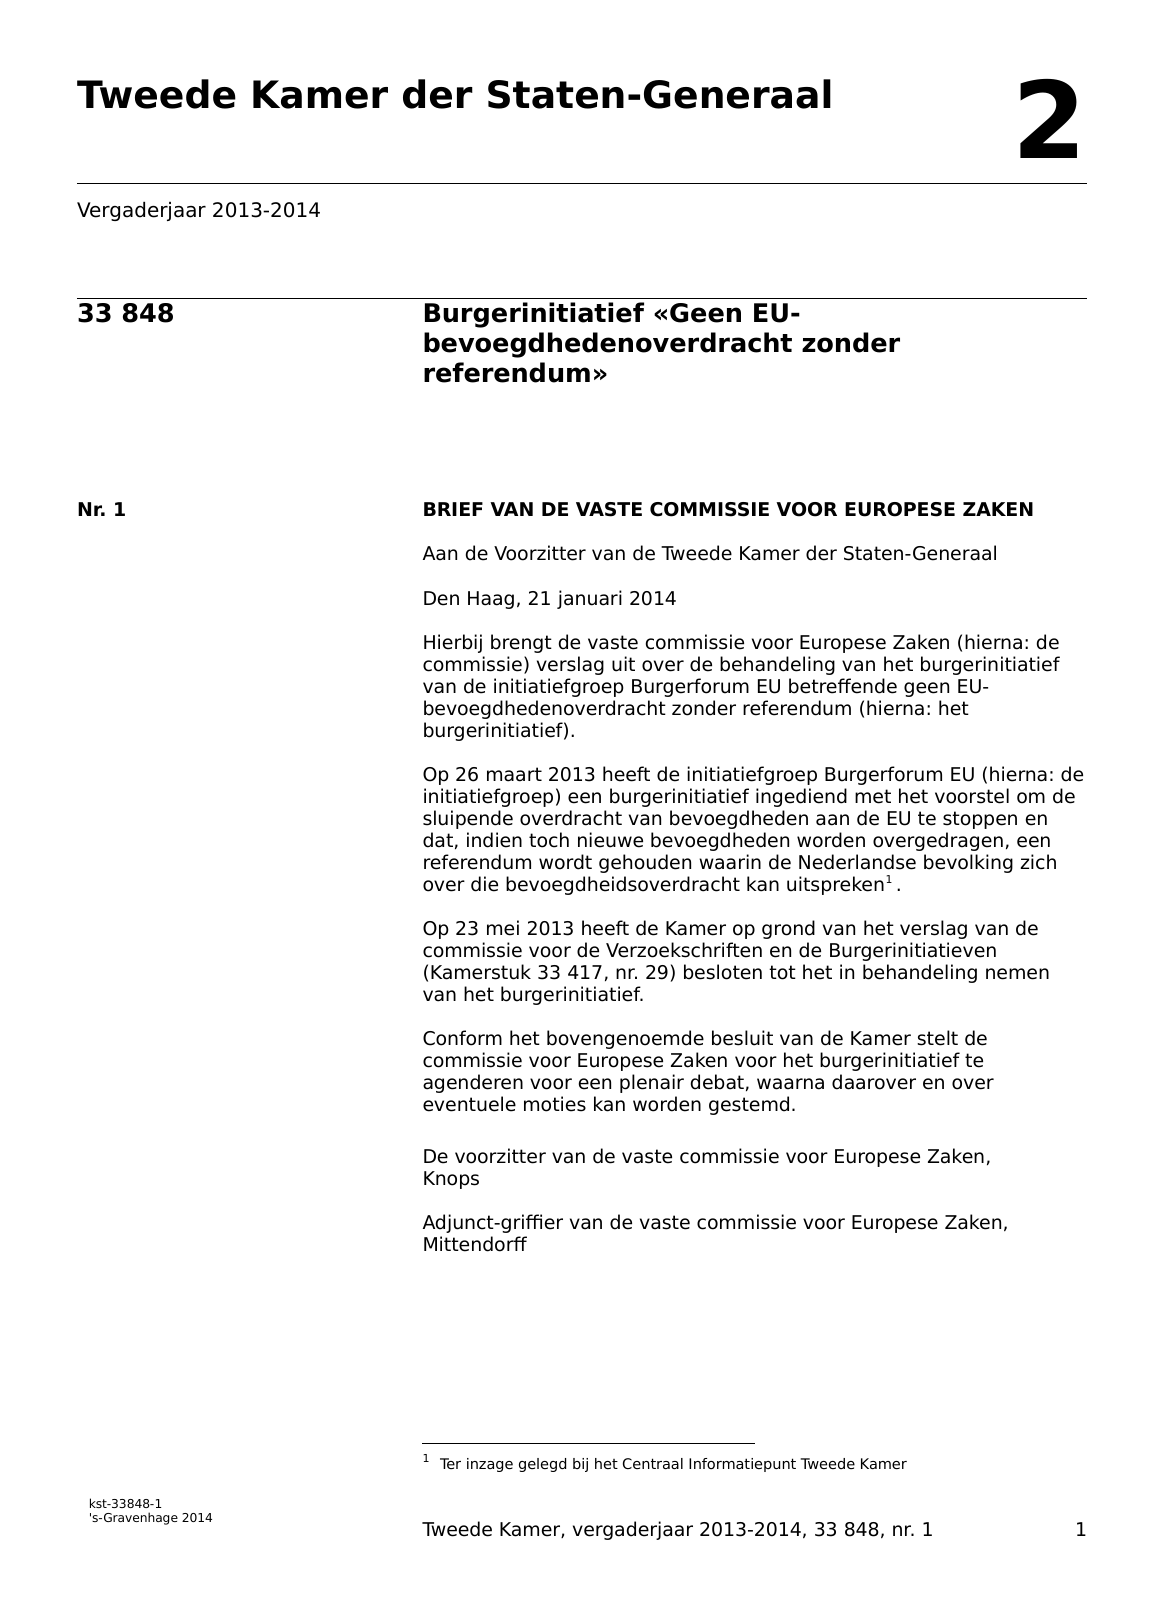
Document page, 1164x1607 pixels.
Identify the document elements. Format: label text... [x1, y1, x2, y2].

text De voorzitter van de vaste commissie voor Europese Zaken, Knops [422, 1146, 1087, 1190]
text Op 23 mei 2013 heeft de Kamer op grond van het verslag van de commissie voor de Verzoekschriften en de Burgerinitiatieven (Kamerstuk 33 417, nr. 29) besloten tot het in behandeling nemen van het burgerinitiatief. [422, 918, 1087, 1006]
text Adjunct-griffier van de vaste commissie voor Europese Zaken, Mittendorff [422, 1212, 1087, 1256]
text Conform het bovengenoemde besluit van de Kamer stelt de commissie voor Europese Zaken voor het burgerinitiatief te agenderen voor een plenair debat, waarna daarover en over eventuele moties kan worden gestemd. [422, 1028, 1087, 1116]
subtitle Nr. 1 BRIEF VAN DE VASTE COMMISSIE VOOR EUROPESE ZAKEN [77, 499, 1087, 521]
text Op 26 maart 2013 heeft de initiatiefgroep Burgerforum EU (hierna: de initiatiefgroep) een burgerinitiatief ingediend met het voorstel om de sluipende overdracht van bevoegdheden aan de EU te stoppen en dat, indien toch nieuwe bevoegdheden worden overgedragen, een referendum wordt gehouden waarin de Nederlandse bevolking zich over die bevoegdheidsoverdracht kan uitspreken. [422, 764, 1087, 896]
text Aan de Voorzitter van de Tweede Kamer der Staten-Generaal [422, 543, 1087, 565]
text Den Haag, 21 januari 2014 [422, 587, 1087, 609]
text 's-Gravenhage 2014 [88, 1511, 323, 1525]
text Ter inzage gelegd bij het Centraal Informatiepunt Tweede Kamer [422, 1452, 1087, 1474]
table_header Tweede Kamer der Staten-Generaal [77, 59, 886, 183]
text Hierbij brengt de vaste commissie voor Europese Zaken (hierna: de commissie) verslag uit over de behandeling van het burgerinitiatief van de initiatiefgroep Burgerforum EU betreffende geen EU-bevoegdhedenoverdracht zonder referendum (hierna: het burgerinitiatief). [422, 632, 1087, 741]
table_cell Vergaderjaar 2013-2014 [77, 184, 1087, 298]
text kst-33848-1 [88, 1497, 323, 1511]
subtitle 33 848 Burgerinitiatief «Geen EU-bevoegdhedenoverdracht zonder referendum» [77, 299, 1087, 388]
table_header 2 [886, 59, 1087, 183]
